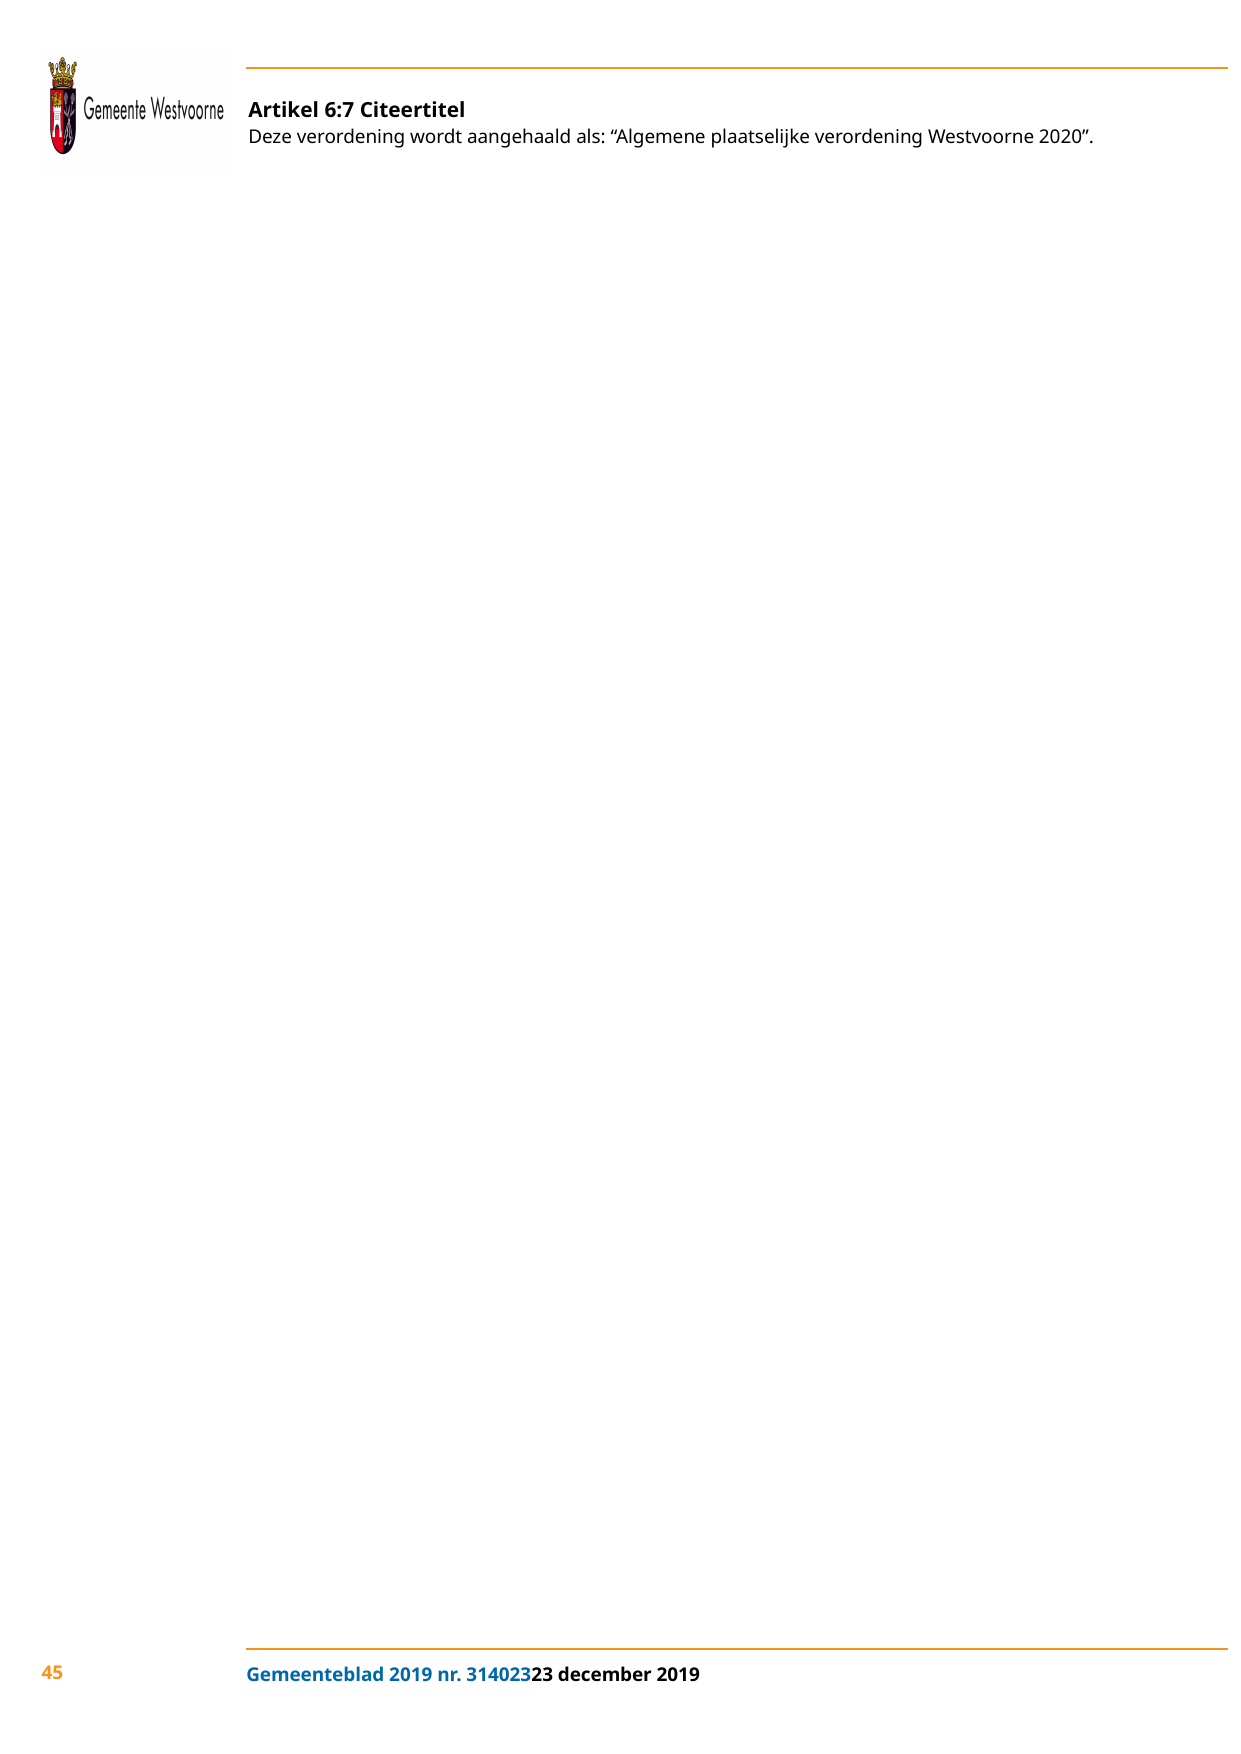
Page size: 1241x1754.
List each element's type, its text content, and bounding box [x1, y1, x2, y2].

text Deze verordening wordt aangehaald als: “Algemene plaatselijke verordening Westvoorne 2020”. [248, 123, 1152, 149]
text Artikel 6:7 Citeertitel [248, 95, 1152, 123]
picture [41, 47, 231, 172]
